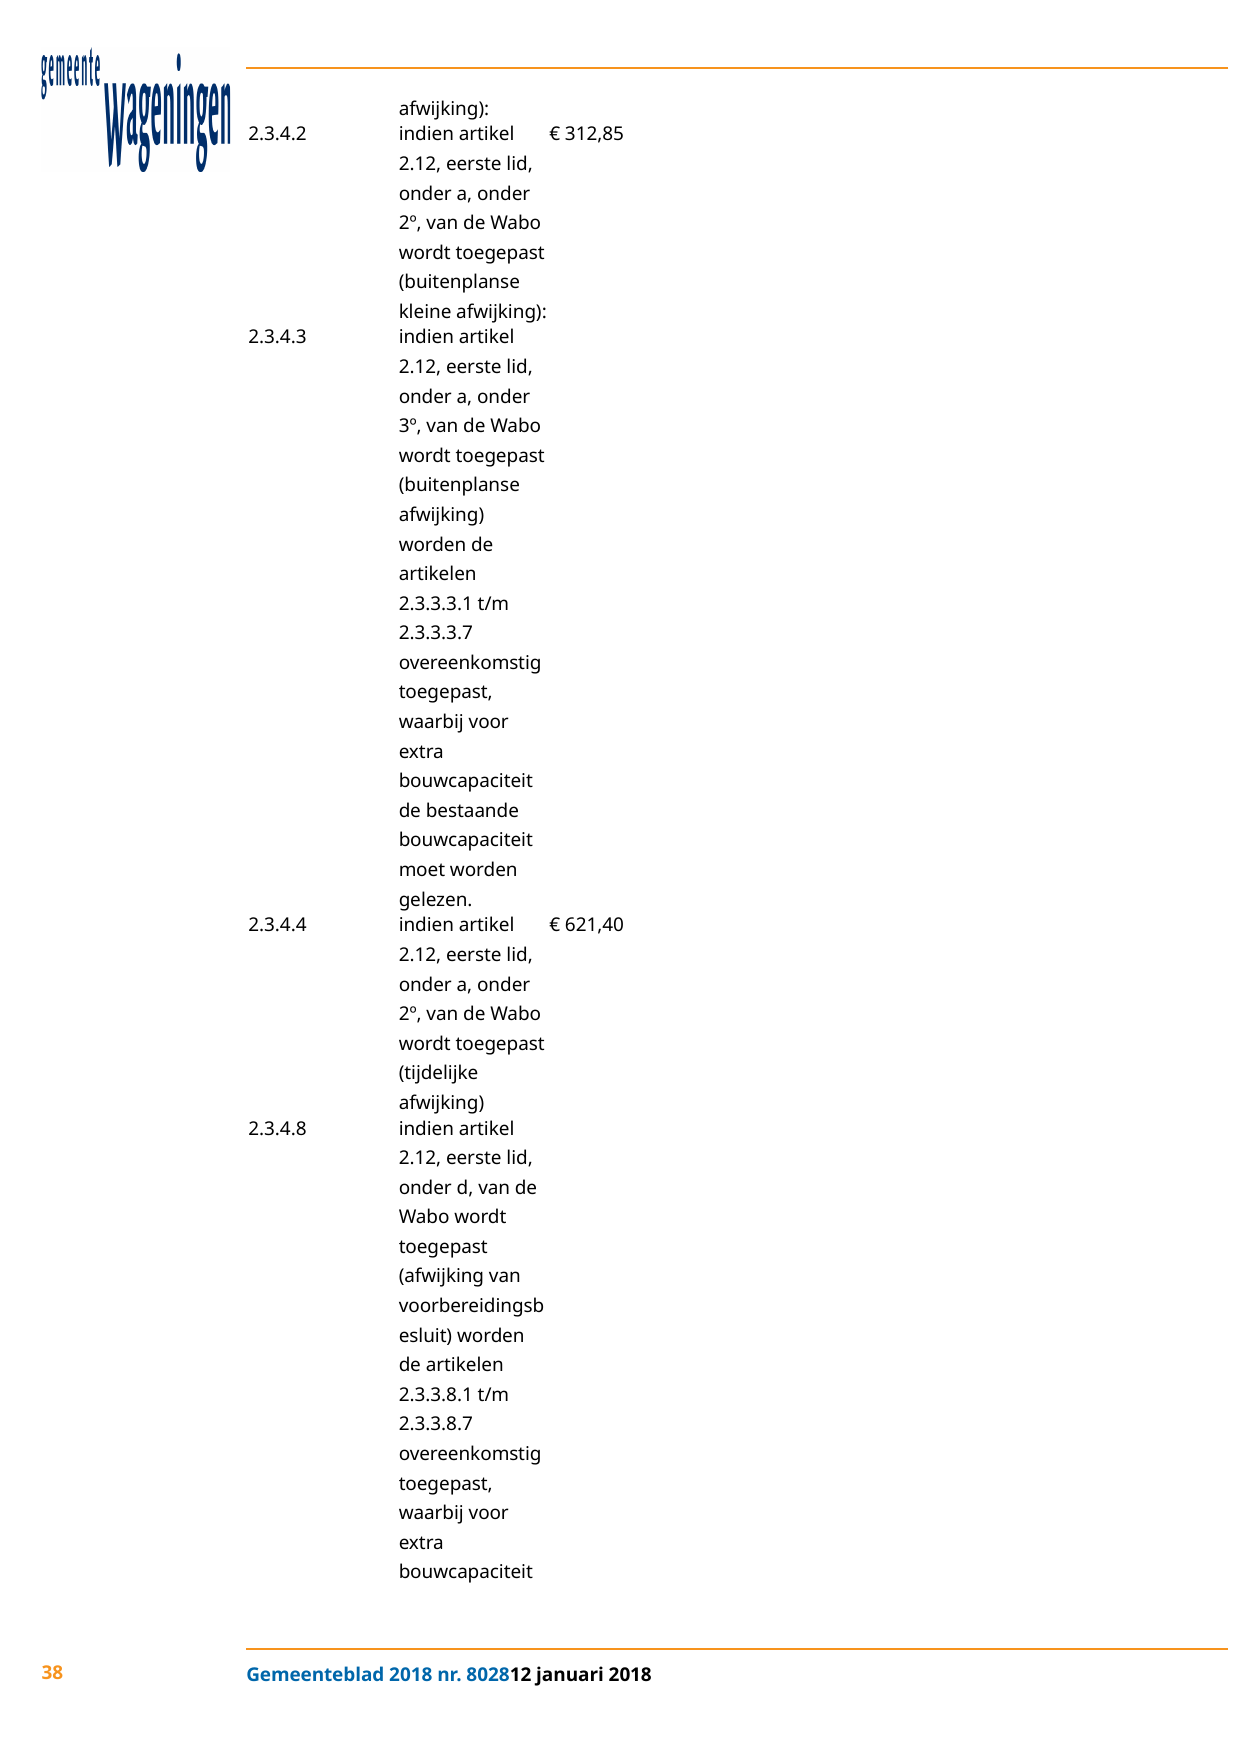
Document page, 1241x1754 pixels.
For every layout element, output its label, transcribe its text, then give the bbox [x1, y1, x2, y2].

picture [41, 47, 231, 172]
table_cell € 312,85 [549, 121, 700, 324]
table_cell 2.3.4.8 [248, 1115, 398, 1584]
table_cell [248, 95, 398, 121]
table_cell [549, 1115, 700, 1584]
table_cell indien artikel 2.12, eerste lid, onder a, onder 2º, van de Wabo wordt toegepast (buitenplanse kleine afwijking): [399, 121, 549, 324]
table_cell indien artikel 2.12, eerste lid, onder d, van de Wabo wordt toegepast (afwijking van voorbereidingsbesluit) worden de artikelen 2.3.3.8.1 t/m 2.3.3.8.7 overeenkomstig toegepast, waarbij voor extra bouwcapaciteit [399, 1115, 549, 1584]
table_cell indien artikel 2.12, eerste lid, onder a, onder 3º, van de Wabo wordt toegepast (buitenplanse afwijking) worden de artikelen 2.3.3.3.1 t/m 2.3.3.3.7 overeenkomstig toegepast, waarbij voor extra bouwcapaciteit de bestaande bouwcapaciteit moet worden gelezen. [399, 324, 549, 912]
table_cell [549, 95, 700, 121]
table_cell 2.3.4.2 [248, 121, 398, 324]
table_cell 2.3.4.3 [248, 324, 398, 912]
table_cell afwijking): [399, 95, 549, 121]
table_cell € 621,40 [549, 912, 700, 1115]
table_cell indien artikel 2.12, eerste lid, onder a, onder 2º, van de Wabo wordt toegepast (tijdelijke afwijking) [399, 912, 549, 1115]
table_cell [549, 324, 700, 912]
table_cell 2.3.4.4 [248, 912, 398, 1115]
